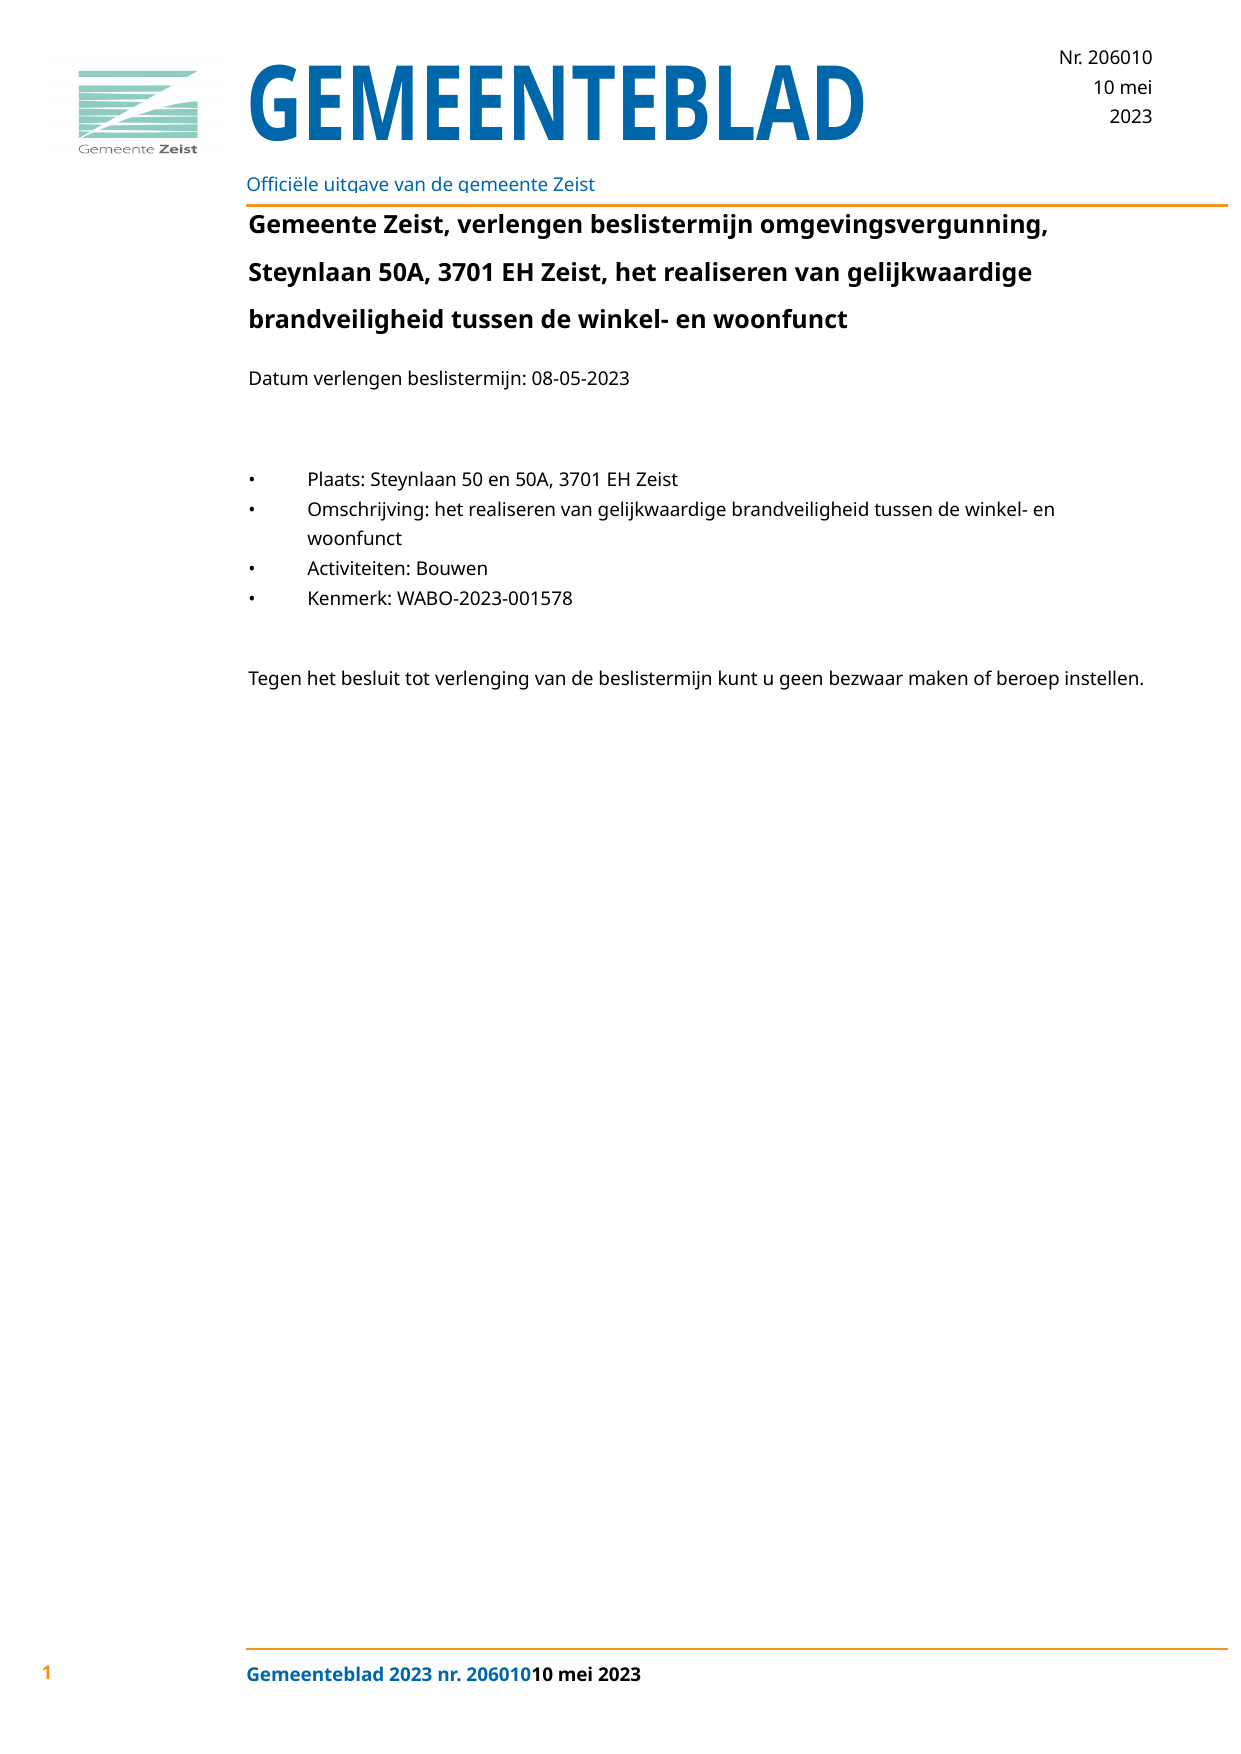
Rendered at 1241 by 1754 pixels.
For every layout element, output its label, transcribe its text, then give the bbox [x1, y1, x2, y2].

list Activiteiten: Bouwen [248, 555, 1152, 581]
text Datum verlengen beslistermijn: 08-05-2023 [248, 366, 1152, 391]
list Plaats: Steynlaan 50 en 50A, 3701 EH Zeist [248, 466, 1152, 492]
text Tegen het besluit tot verlenging van de beslistermijn kunt u geen bezwaar maken of beroep instellen. [248, 665, 1152, 690]
picture [41, 47, 231, 172]
list Kenmerk: WABO-2023-001578 [248, 585, 1152, 610]
list Omschrijving: het realiseren van gelijkwaardige brandveiligheid tussen de winkel- en woonfunct [248, 496, 1152, 551]
text Gemeente Zeist, verlengen beslistermijn omgevingsvergunning, Steynlaan 50A, 3701 EH Zeist, het realiseren van gelijkwaardige brandveiligheid tussen de winkel- en woonfunct [248, 207, 1152, 336]
